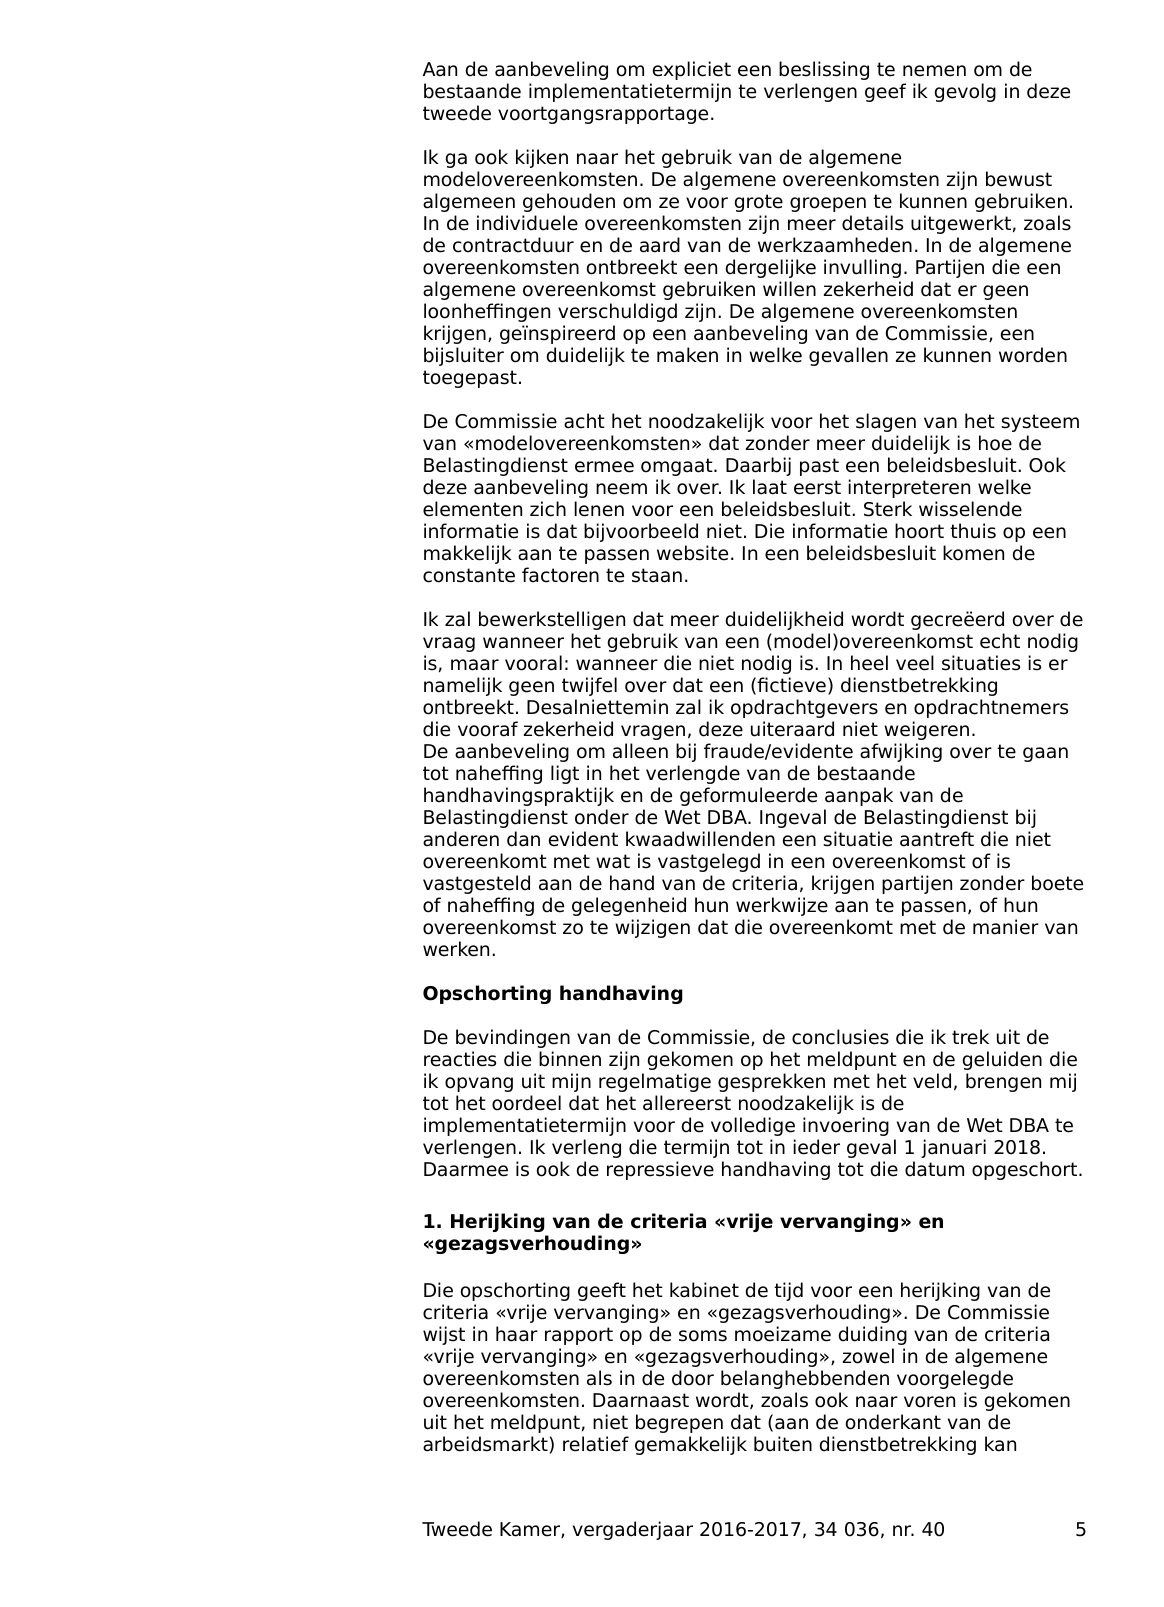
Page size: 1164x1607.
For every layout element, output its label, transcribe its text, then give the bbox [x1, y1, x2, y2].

text De aanbeveling om alleen bij fraude/evidente afwijking over te gaan tot naheffing ligt in het verlengde van de bestaande handhavingspraktijk en de geformuleerde aanpak van de Belastingdienst onder de Wet DBA. Ingeval de Belastingdienst bij anderen dan evident kwaadwillenden een situatie aantreft die niet overeenkomt met wat is vastgelegd in een overeenkomst of is vastgesteld aan de hand van de criteria, krijgen partijen zonder boete of naheffing de gelegenheid hun werkwijze aan te passen, of hun overeenkomst zo te wijzigen dat die overeenkomt met de manier van werken. [422, 741, 1087, 961]
text Die opschorting geeft het kabinet de tijd voor een herijking van de criteria «vrije vervanging» en «gezagsverhouding». De Commissie wijst in haar rapport op de soms moeizame duiding van de criteria «vrije vervanging» en «gezagsverhouding», zowel in de algemene overeenkomsten als in de door belanghebbenden voorgelegde overeenkomsten. Daarnaast wordt, zoals ook naar voren is gekomen uit het meldpunt, niet begrepen dat (aan de onderkant van de arbeidsmarkt) relatief gemakkelijk buiten dienstbetrekking kan [422, 1280, 1087, 1456]
text De Commissie acht het noodzakelijk voor het slagen van het systeem van «modelovereenkomsten» dat zonder meer duidelijk is hoe de Belastingdienst ermee omgaat. Daarbij past een beleidsbesluit. Ook deze aanbeveling neem ik over. Ik laat eerst interpreteren welke elementen zich lenen voor een beleidsbesluit. Sterk wisselende informatie is dat bijvoorbeeld niet. Die informatie hoort thuis op een makkelijk aan te passen website. In een beleidsbesluit komen de constante factoren te staan. [422, 411, 1087, 587]
subtitle Opschorting handhaving [422, 983, 1087, 1005]
text Ik ga ook kijken naar het gebruik van de algemene modelovereenkomsten. De algemene overeenkomsten zijn bewust algemeen gehouden om ze voor grote groepen te kunnen gebruiken. In de individuele overeenkomsten zijn meer details uitgewerkt, zoals de contractduur en de aard van de werkzaamheden. In de algemene overeenkomsten ontbreekt een dergelijke invulling. Partijen die een algemene overeenkomst gebruiken willen zekerheid dat er geen loonheffingen verschuldigd zijn. De algemene overeenkomsten krijgen, geïnspireerd op een aanbeveling van de Commissie, een bijsluiter om duidelijk te maken in welke gevallen ze kunnen worden toegepast. [422, 147, 1087, 389]
subtitle 1. Herijking van de criteria «vrije vervanging» en «gezagsverhouding» [422, 1211, 1087, 1255]
text Aan de aanbeveling om expliciet een beslissing te nemen om de bestaande implementatietermijn te verlengen geef ik gevolg in deze tweede voortgangsrapportage. [422, 59, 1087, 125]
text Ik zal bewerkstelligen dat meer duidelijkheid wordt gecreëerd over de vraag wanneer het gebruik van een (model)overeenkomst echt nodig is, maar vooral: wanneer die niet nodig is. In heel veel situaties is er namelijk geen twijfel over dat een (fictieve) dienstbetrekking ontbreekt. Desalniettemin zal ik opdrachtgevers en opdrachtnemers die vooraf zekerheid vragen, deze uiteraard niet weigeren. [422, 609, 1087, 741]
text De bevindingen van de Commissie, de conclusies die ik trek uit de reacties die binnen zijn gekomen op het meldpunt en de geluiden die ik opvang uit mijn regelmatige gesprekken met het veld, brengen mij tot het oordeel dat het allereerst noodzakelijk is de implementatietermijn voor de volledige invoering van de Wet DBA te verlengen. Ik verleng die termijn tot in ieder geval 1 januari 2018. Daarmee is ook de repressieve handhaving tot die datum opgeschort. [422, 1027, 1087, 1181]
